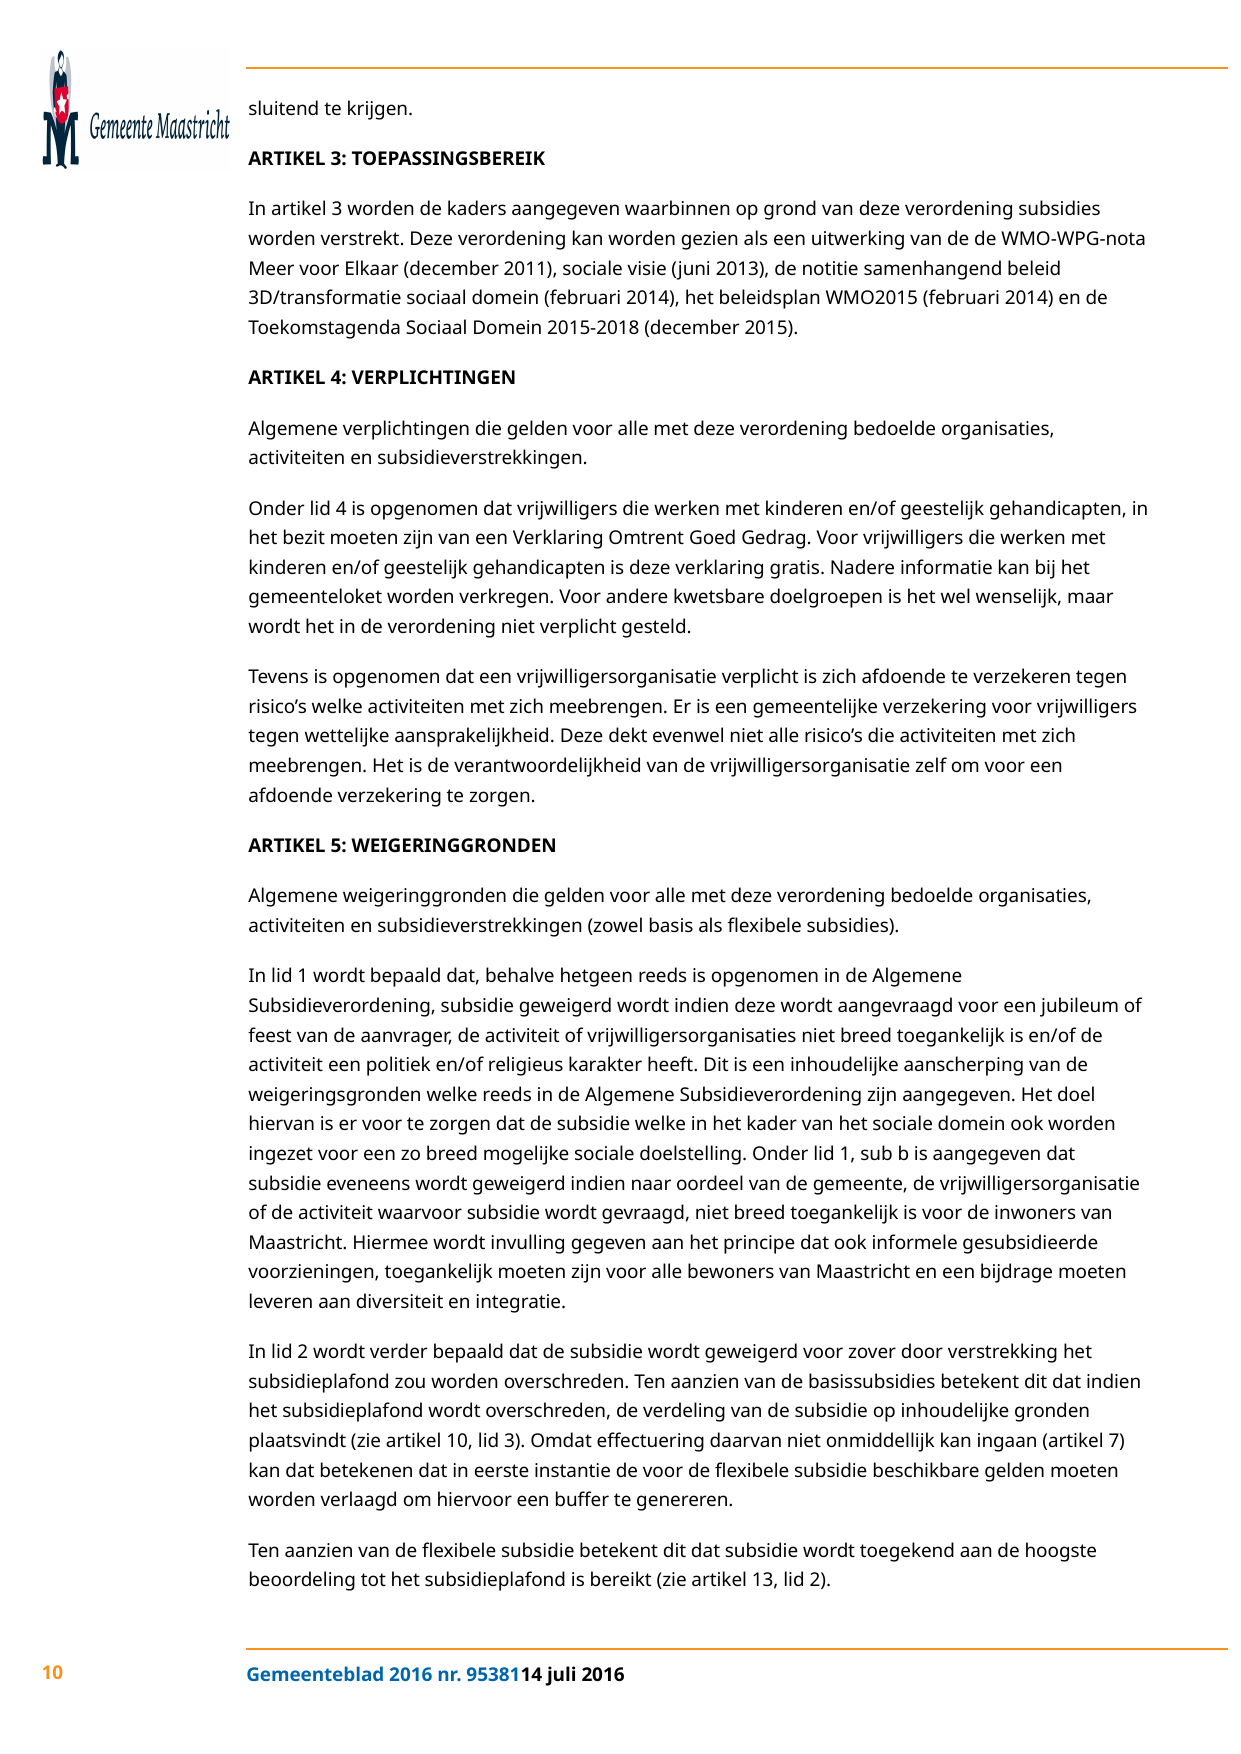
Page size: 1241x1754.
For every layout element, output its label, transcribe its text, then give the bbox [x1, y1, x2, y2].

text Onder lid 4 is opgenomen dat vrijwilligers die werken met kinderen en/of geestelijk gehandicapten, in het bezit moeten zijn van een Verklaring Omtrent Goed Gedrag. Voor vrijwilligers die werken met kinderen en/of geestelijk gehandicapten is deze verklaring gratis. Nadere informatie kan bij het gemeenteloket worden verkregen. Voor andere kwetsbare doelgroepen is het wel wenselijk, maar wordt het in de verordening niet verplicht gesteld. [248, 495, 1152, 639]
text ARTIKEL 3: TOEPASSINGSBEREIK [248, 145, 1152, 171]
picture [41, 47, 231, 172]
text Algemene verplichtingen die gelden voor alle met deze verordening bedoelde organisaties, activiteiten en subsidieverstrekkingen. [248, 415, 1152, 470]
text In lid 2 wordt verder bepaald dat de subsidie wordt geweigerd voor zover door verstrekking het subsidieplafond zou worden overschreden. Ten aanzien van de basissubsidies betekent dit dat indien het subsidieplafond wordt overschreden, de verdeling van de subsidie op inhoudelijke gronden plaatsvindt (zie artikel 10, lid 3). Omdat effectuering daarvan niet onmiddellijk kan ingaan (artikel 7) kan dat betekenen dat in eerste instantie de voor de flexibele subsidie beschikbare gelden moeten worden verlaagd om hiervoor een buffer te genereren. [248, 1338, 1152, 1512]
text In artikel 3 worden de kaders aangegeven waarbinnen op grond van deze verordening subsidies worden verstrekt. Deze verordening kan worden gezien als een uitwerking van de de WMO-WPG-nota Meer voor Elkaar (december 2011), sociale visie (juni 2013), de notitie samenhangend beleid 3D/transformatie sociaal domein (februari 2014), het beleidsplan WMO2015 (februari 2014) en de Toekomstagenda Sociaal Domein 2015-2018 (december 2015). [248, 196, 1152, 340]
text In lid 1 wordt bepaald dat, behalve hetgeen reeds is opgenomen in de Algemene Subsidieverordening, subsidie geweigerd wordt indien deze wordt aangevraagd voor een jubileum of feest van de aanvrager, de activiteit of vrijwilligersorganisaties niet breed toegankelijk is en/of de activiteit een politiek en/of religieus karakter heeft. Dit is een inhoudelijke aanscherping van de weigeringsgronden welke reeds in de Algemene Subsidieverordening zijn aangegeven. Het doel hiervan is er voor te zorgen dat de subsidie welke in het kader van het sociale domein ook worden ingezet voor een zo breed mogelijke sociale doelstelling. Onder lid 1, sub b is aangegeven dat subsidie eveneens wordt geweigerd indien naar oordeel van de gemeente, de vrijwilligersorganisatie of de activiteit waarvoor subsidie wordt gevraagd, niet breed toegankelijk is voor de inwoners van Maastricht. Hiermee wordt invulling gegeven aan het principe dat ook informele gesubsidieerde voorzieningen, toegankelijk moeten zijn voor alle bewoners van Maastricht en een bijdrage moeten leveren aan diversiteit en integratie. [248, 963, 1152, 1314]
text ARTIKEL 5: WEIGERINGGRONDEN [248, 832, 1152, 858]
text Algemene weigeringgronden die gelden voor alle met deze verordening bedoelde organisaties, activiteiten en subsidieverstrekkingen (zowel basis als flexibele subsidies). [248, 883, 1152, 938]
text Tevens is opgenomen dat een vrijwilligersorganisatie verplicht is zich afdoende te verzekeren tegen risico’s welke activiteiten met zich meebrengen. Er is een gemeentelijke verzekering voor vrijwilligers tegen wettelijke aansprakelijkheid. Deze dekt evenwel niet alle risico’s die activiteiten met zich meebrengen. Het is de verantwoordelijkheid van de vrijwilligersorganisatie zelf om voor een afdoende verzekering te zorgen. [248, 663, 1152, 808]
text Ten aanzien van de flexibele subsidie betekent dit dat subsidie wordt toegekend aan de hoogste beoordeling tot het subsidieplafond is bereikt (zie artikel 13, lid 2). [248, 1537, 1152, 1592]
text ARTIKEL 4: VERPLICHTINGEN [248, 364, 1152, 390]
text sluitend te krijgen. [248, 95, 1152, 121]
